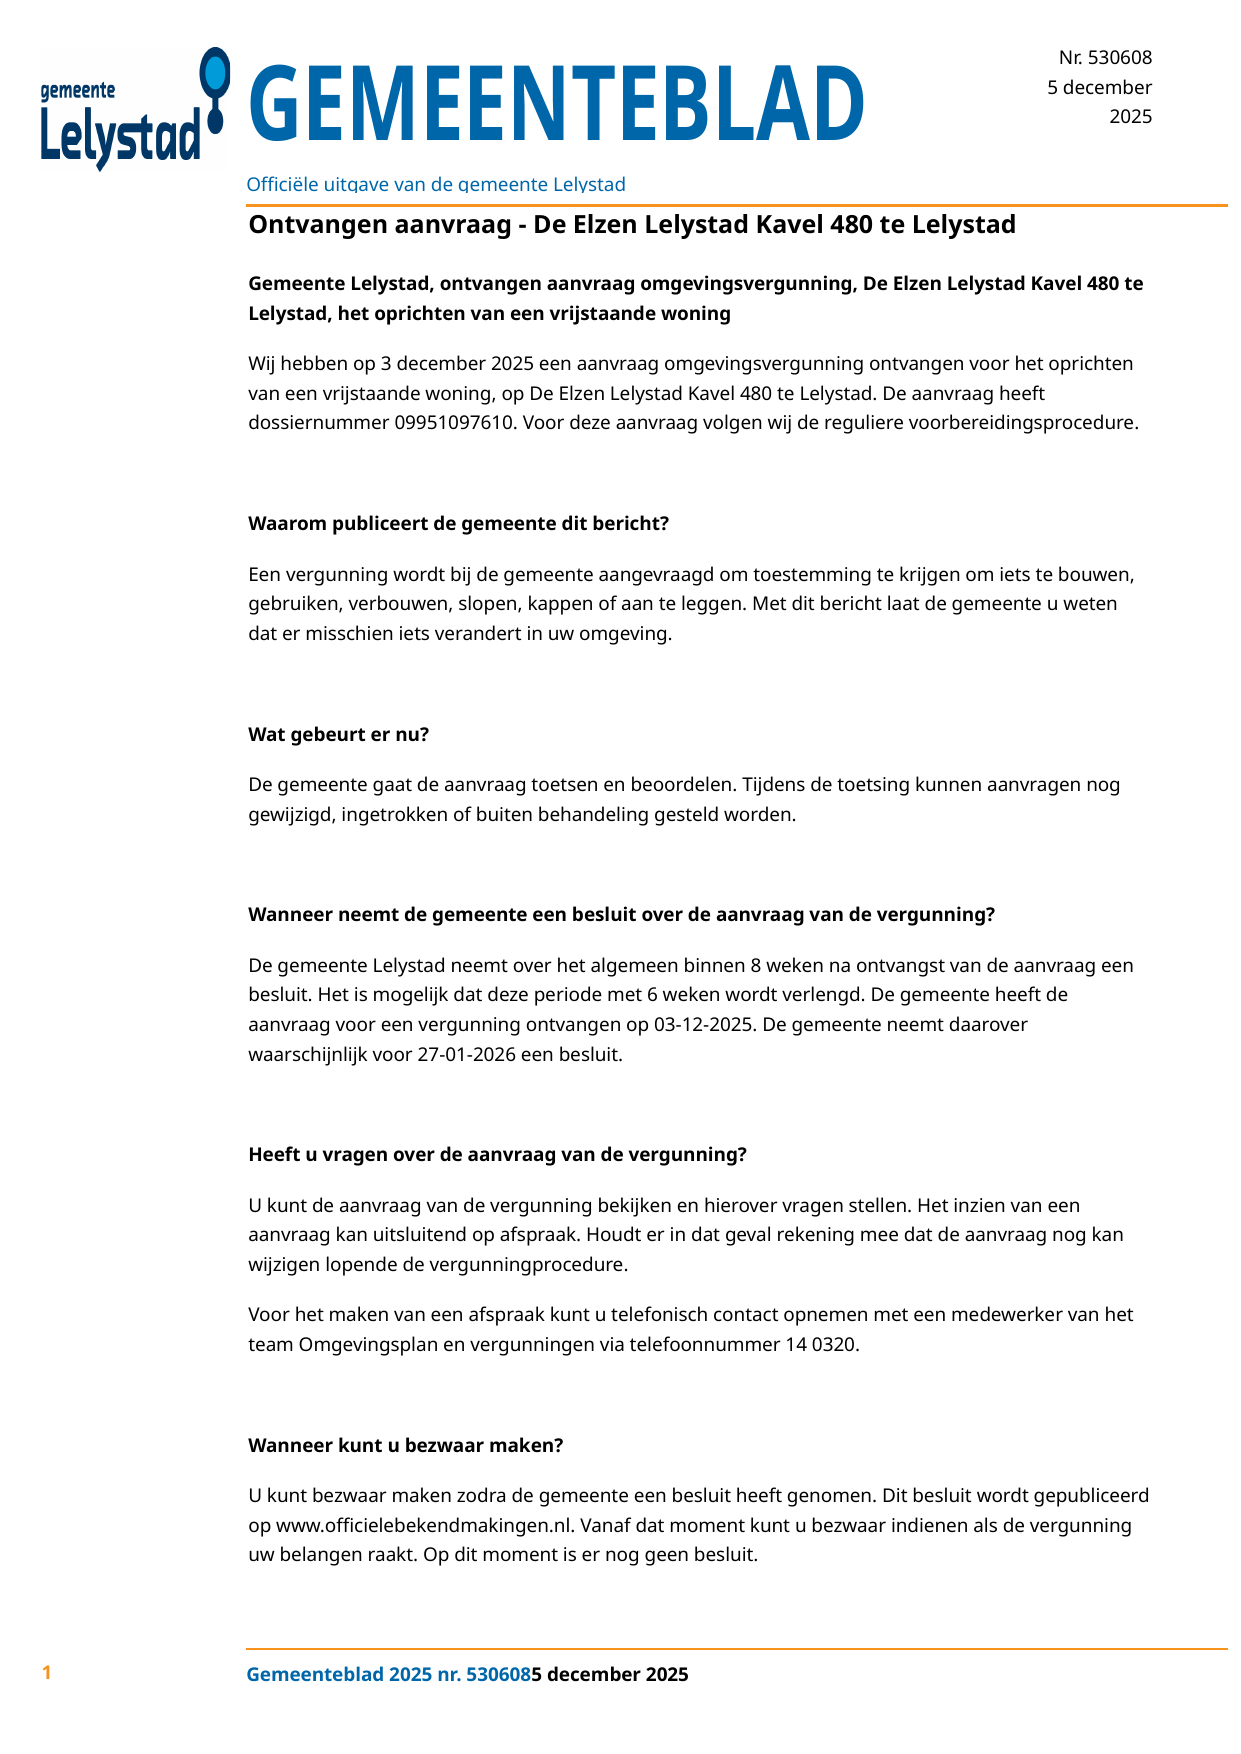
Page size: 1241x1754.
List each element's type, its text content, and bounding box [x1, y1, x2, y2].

text De gemeente gaat de aanvraag toetsen en beoordelen. Tijdens de toetsing kunnen aanvragen nog gewijzigd, ingetrokken of buiten behandeling gesteld worden. [248, 771, 1152, 826]
text Gemeente Lelystad, ontvangen aanvraag omgevingsvergunning, De Elzen Lelystad Kavel 480 te Lelystad, het oprichten van een vrijstaande woning [248, 270, 1152, 326]
text Voor het maken van een afspraak kunt u telefonisch contact opnemen met een medewerker van het team Omgevingsplan en vergunningen via telefoonnummer 14 0320. [248, 1302, 1152, 1357]
text Waarom publiceert de gemeente dit bericht? [248, 510, 1152, 536]
text Wat gebeurt er nu? [248, 721, 1152, 746]
text Wij hebben op 3 december 2025 een aanvraag omgevingsvergunning ontvangen voor het oprichten van een vrijstaande woning, op De Elzen Lelystad Kavel 480 te Lelystad. De aanvraag heeft dossiernummer 09951097610. Voor deze aanvraag volgen wij de reguliere voorbereidingsprocedure. [248, 350, 1152, 435]
text Wanneer kunt u bezwaar maken? [248, 1432, 1152, 1458]
text Een vergunning wordt bij de gemeente aangevraagd om toestemming te krijgen om iets te bouwen, gebruiken, verbouwen, slopen, kappen of aan te leggen. Met dit bericht laat de gemeente u weten dat er misschien iets verandert in uw omgeving. [248, 561, 1152, 646]
picture [41, 47, 231, 172]
text De gemeente Lelystad neemt over het algemeen binnen 8 weken na ontvangst van de aanvraag een besluit. Het is mogelijk dat deze periode met 6 weken wordt verlengd. De gemeente heeft de aanvraag voor een vergunning ontvangen op 03-12-2025. De gemeente neemt daarover waarschijnlijk voor 27-01-2026 een besluit. [248, 952, 1152, 1066]
text Ontvangen aanvraag - De Elzen Lelystad Kavel 480 te Lelystad [248, 207, 1152, 241]
text U kunt de aanvraag van de vergunning bekijken en hierover vragen stellen. Het inzien van een aanvraag kan uitsluitend op afspraak. Houdt er in dat geval rekening mee dat de aanvraag nog kan wijzigen lopende de vergunningprocedure. [248, 1192, 1152, 1277]
text U kunt bezwaar maken zodra de gemeente een besluit heeft genomen. Dit besluit wordt gepubliceerd op www.officielebekendmakingen.nl. Vanaf dat moment kunt u bezwaar indienen als de vergunning uw belangen raakt. Op dit moment is er nog geen besluit. [248, 1482, 1152, 1567]
text Wanneer neemt de gemeente een besluit over de aanvraag van de vergunning? [248, 902, 1152, 927]
text Heeft u vragen over de aanvraag van de vergunning? [248, 1142, 1152, 1167]
